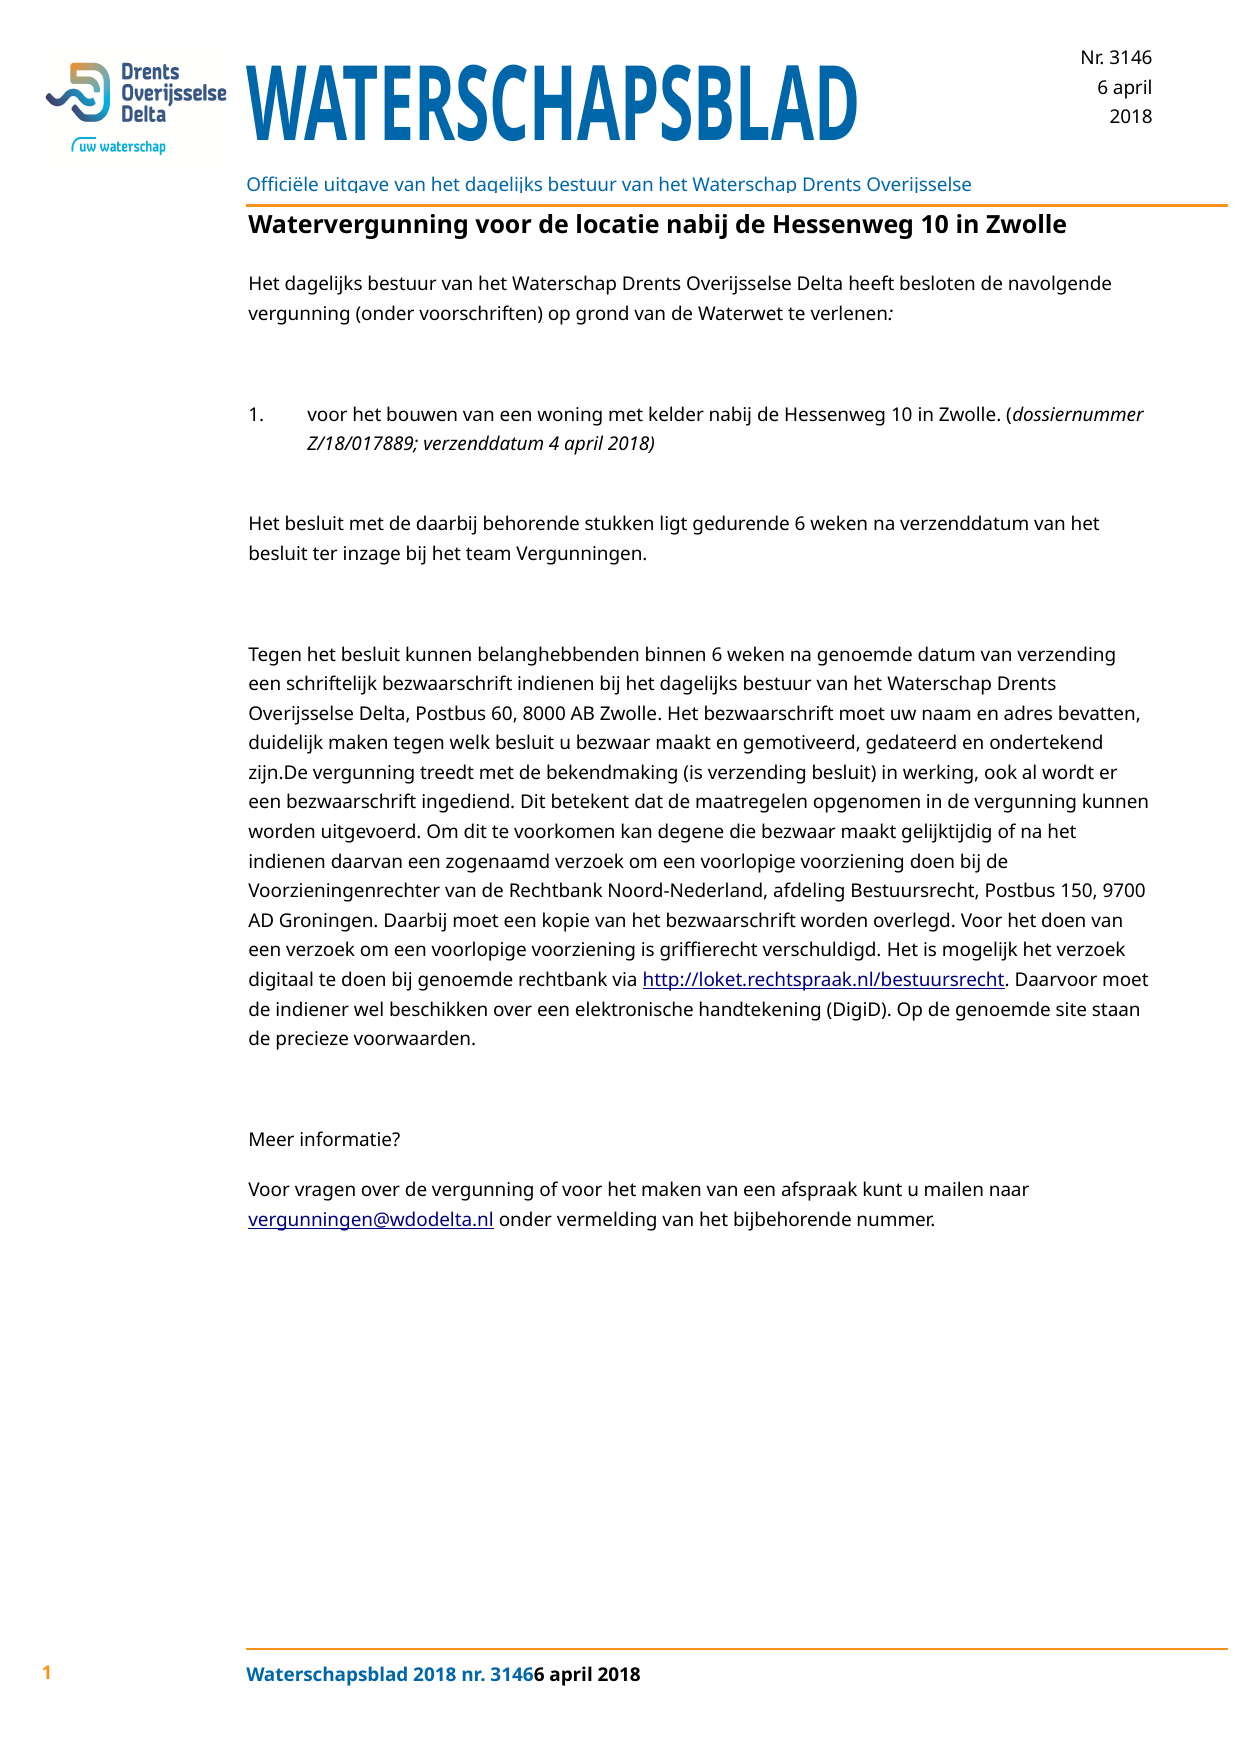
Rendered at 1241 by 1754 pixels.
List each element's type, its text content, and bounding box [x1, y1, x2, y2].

picture [41, 47, 231, 172]
text Tegen het besluit kunnen belanghebbenden binnen 6 weken na genoemde datum van verzending een schriftelijk bezwaarschrift indienen bij het dagelijks bestuur van het Waterschap Drents Overijsselse Delta, Postbus 60, 8000 AB Zwolle. Het bezwaarschrift moet uw naam en adres bevatten, duidelijk maken tegen welk besluit u bezwaar maakt en gemotiveerd, gedateerd en ondertekend zijn.De vergunning treedt met de bekendmaking (is verzending besluit) in werking, ook al wordt er een bezwaarschrift ingediend. Dit betekent dat de maatregelen opgenomen in de vergunning kunnen worden uitgevoerd. Om dit te voorkomen kan degene die bezwaar maakt gelijktijdig of na het indienen daarvan een zogenaamd verzoek om een voorlopige voorziening doen bij de Voorzieningenrechter van de Rechtbank Noord-Nederland, afdeling Bestuursrecht, Postbus 150, 9700 AD Groningen. Daarbij moet een kopie van het bezwaarschrift worden overlegd. Voor het doen van een verzoek om een voorlopige voorziening is griffierecht verschuldigd. Het is mogelijk het verzoek digitaal te doen bij genoemde rechtbank via http://loket.rechtspraak.nl/bestuursrecht. Daarvoor moet de indiener wel beschikken over een elektronische handtekening (DigiD). Op de genoemde site staan de precieze voorwaarden. [248, 641, 1152, 1051]
text Het besluit met de daarbij behorende stukken ligt gedurende 6 weken na verzenddatum van het besluit ter inzage bij het team Vergunningen. [248, 510, 1152, 566]
text Het dagelijks bestuur van het Waterschap Drents Overijsselse Delta heeft besloten de navolgende vergunning (onder voorschriften) op grond van de Waterwet te verlenen: [248, 270, 1152, 326]
text Voor vragen over de vergunning of voor het maken van een afspraak kunt u mailen naar vergunningen@wdodelta.nl onder vermelding van het bijbehorende nummer. [248, 1177, 1152, 1232]
text Meer informatie? [248, 1126, 1152, 1152]
list voor het bouwen van een woning met kelder nabij de Hessenweg 10 in Zwolle. (dossiernummer Z/18/017889; verzenddatum 4 april 2018) [248, 401, 1152, 456]
text Watervergunning voor de locatie nabij de Hessenweg 10 in Zwolle [248, 207, 1152, 241]
